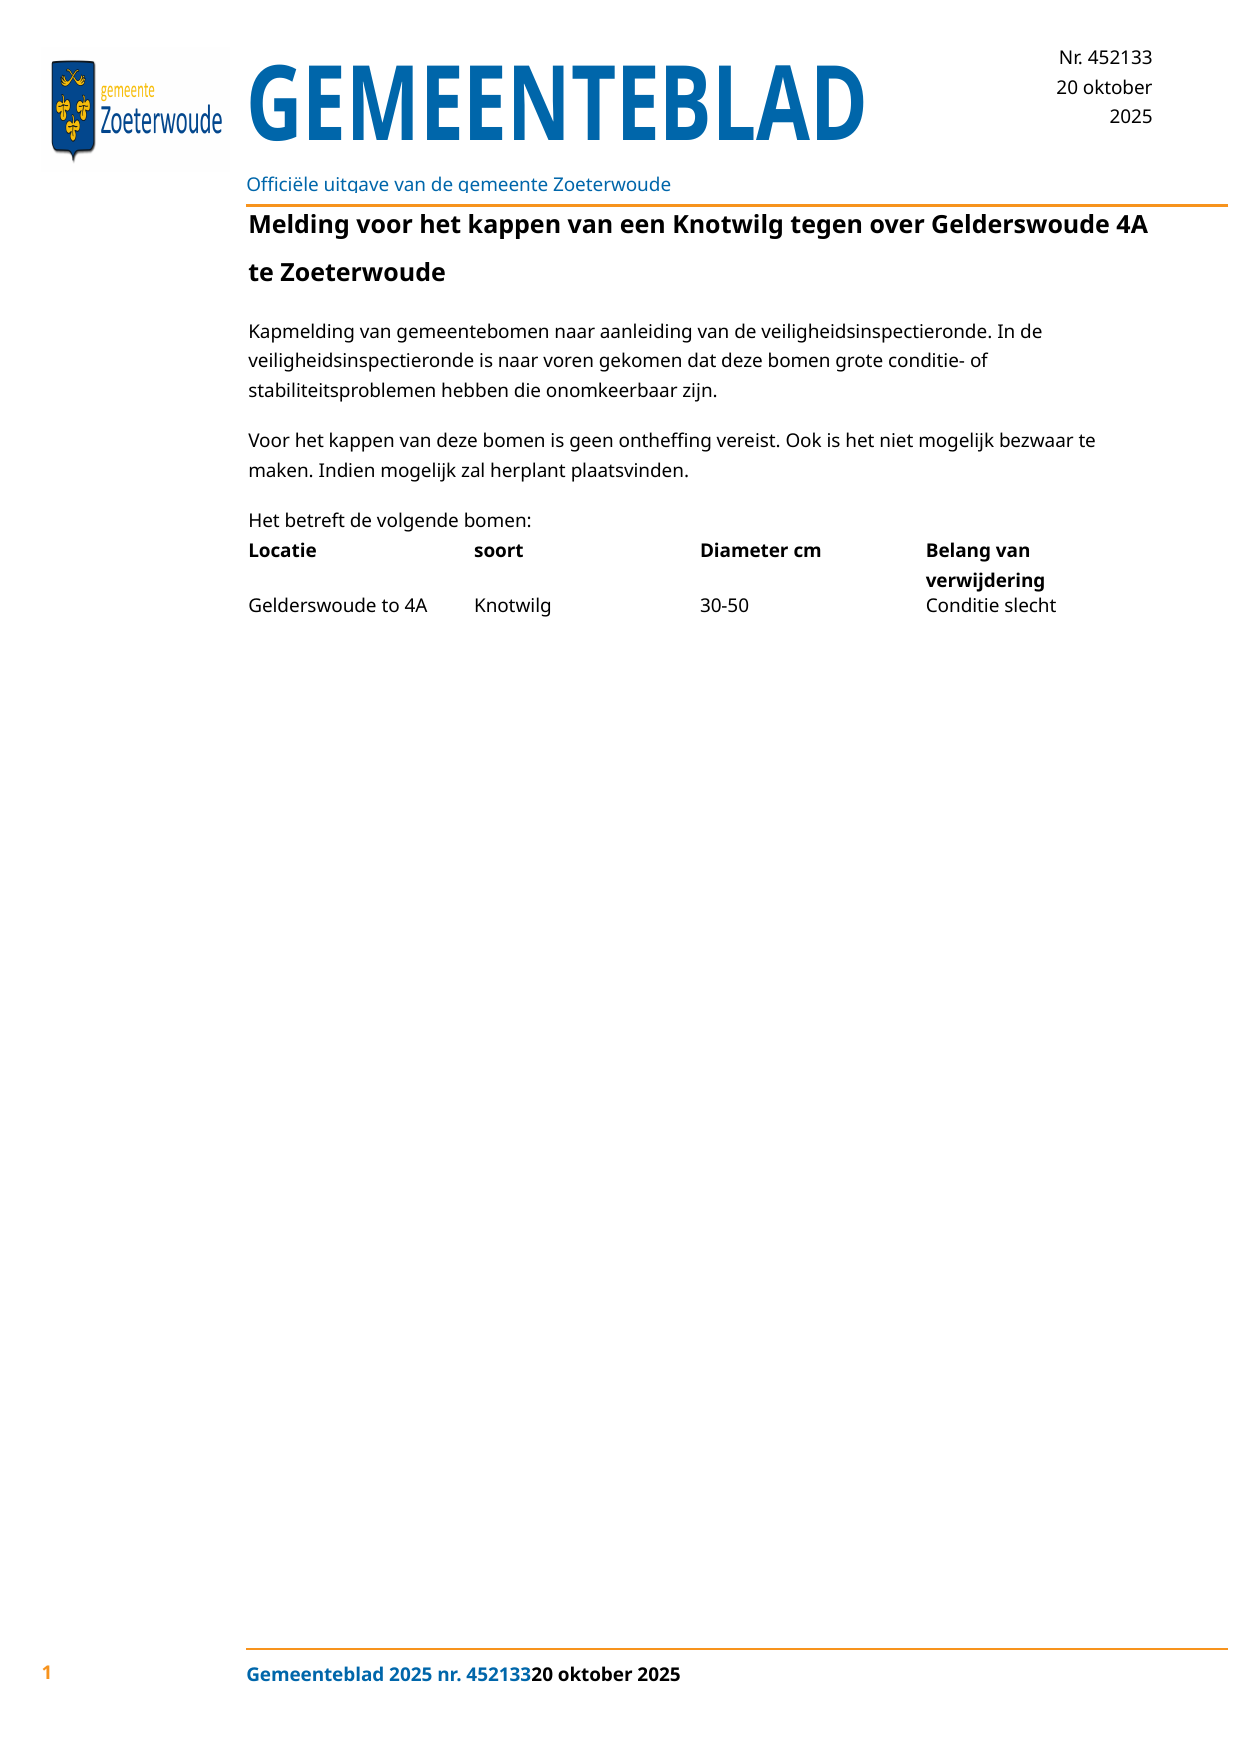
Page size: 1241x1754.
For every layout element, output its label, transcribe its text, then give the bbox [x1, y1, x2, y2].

table_cell Gelderswoude to 4A [248, 593, 474, 618]
table_header Belang van verwijdering [926, 537, 1152, 592]
table_cell Conditie slecht [926, 593, 1152, 618]
picture [41, 47, 231, 172]
text Het betreft de volgende bomen: [248, 507, 1152, 533]
text Kapmelding van gemeentebomen naar aanleiding van de veiligheidsinspectieronde. In de veiligheidsinspectieronde is naar voren gekomen dat deze bomen grote conditie- of stabiliteitsproblemen hebben die onomkeerbaar zijn. [248, 318, 1152, 403]
text Melding voor het kappen van een Knotwilg tegen over Gelderswoude 4A te Zoeterwoude [248, 207, 1152, 288]
table_header soort [474, 537, 700, 592]
table_header Diameter cm [700, 537, 926, 592]
table_cell Knotwilg [474, 593, 700, 618]
table_header Locatie [248, 537, 474, 592]
table_cell 30-50 [700, 593, 926, 618]
text Voor het kappen van deze bomen is geen ontheffing vereist. Ook is het niet mogelijk bezwaar te maken. Indien mogelijk zal herplant plaatsvinden. [248, 427, 1152, 483]
